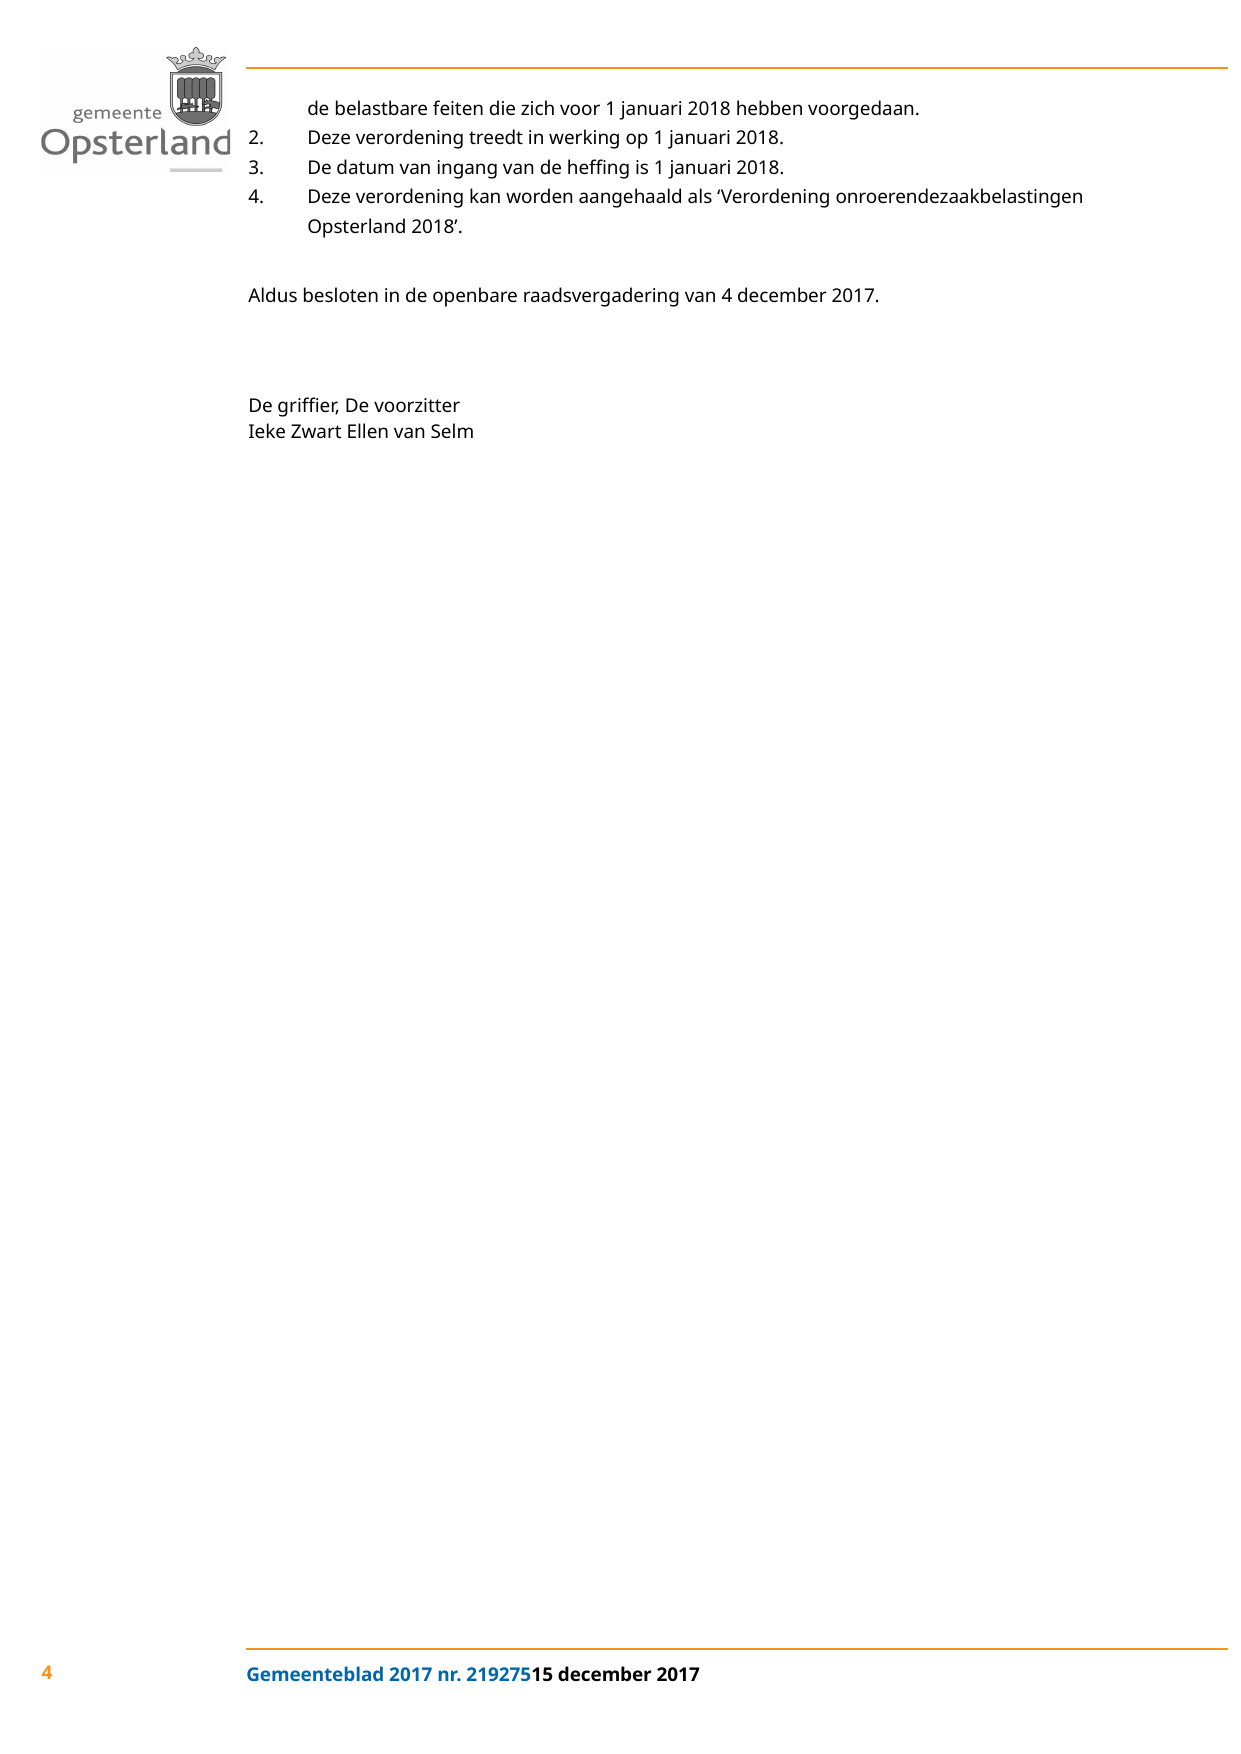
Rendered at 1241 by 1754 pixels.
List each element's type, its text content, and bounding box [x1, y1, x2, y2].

text Ieke Zwart Ellen van Selm [248, 418, 1152, 444]
text Aldus besloten in de openbare raadsvergadering van 4 december 2017. [248, 282, 1152, 308]
list De datum van ingang van de heffing is 1 januari 2018. [248, 154, 1152, 180]
list Deze verordening treedt in werking op 1 januari 2018. [248, 124, 1152, 150]
list Deze verordening kan worden aangehaald als ‘Verordening onroerendezaakbelastingen Opsterland 2018’. [248, 183, 1152, 239]
list de belastbare feiten die zich voor 1 januari 2018 hebben voorgedaan. [248, 95, 1152, 121]
text De griffier, De voorzitter [248, 393, 1152, 418]
picture [41, 47, 231, 172]
